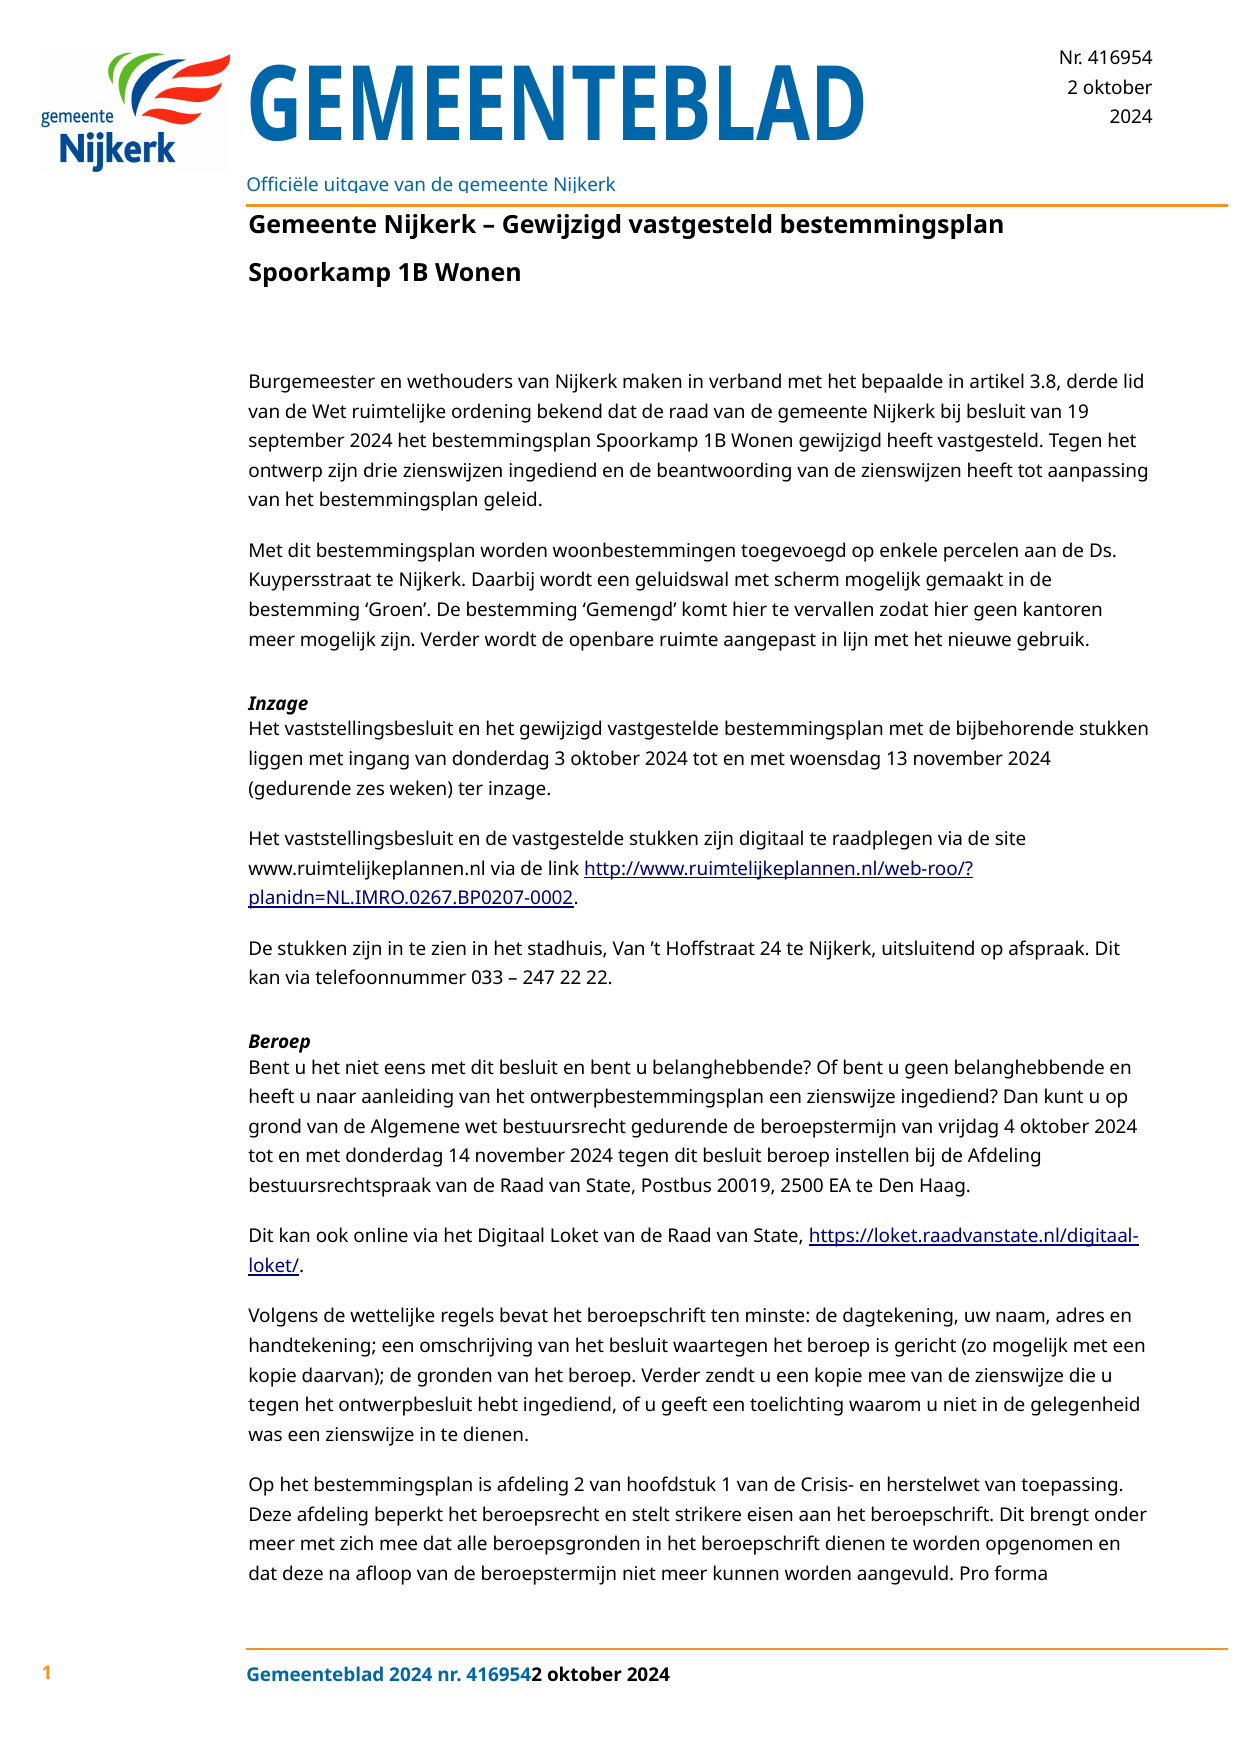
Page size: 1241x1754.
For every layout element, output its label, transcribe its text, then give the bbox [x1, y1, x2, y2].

text Het vaststellingsbesluit en het gewijzigd vastgestelde bestemmingsplan met de bijbehorende stukken liggen met ingang van donderdag 3 oktober 2024 tot en met woensdag 13 november 2024 (gedurende zes weken) ter inzage. [248, 716, 1152, 800]
text Het vaststellingsbesluit en de vastgestelde stukken zijn digitaal te raadplegen via de site www.ruimtelijkeplannen.nl via de link http://www.ruimtelijkeplannen.nl/web-roo/?planidn=NL.IMRO.0267.BP0207-0002. [248, 825, 1152, 910]
text Bent u het niet eens met dit besluit en bent u belanghebbende? Of bent u geen belanghebbende en heeft u naar aanleiding van het ontwerpbestemmingsplan een zienswijze ingediend? Dan kunt u op grond van de Algemene wet bestuursrecht gedurende de beroepstermijn van vrijdag 4 oktober 2024 tot en met donderdag 14 november 2024 tegen dit besluit beroep instellen bij de Afdeling bestuursrechtspraak van de Raad van State, Postbus 20019, 2500 EA te Den Haag. [248, 1054, 1152, 1198]
text Beroep [248, 1028, 1152, 1054]
text Dit kan ook online via het Digitaal Loket van de Raad van State, https://loket.raadvanstate.nl/digitaal-loket/. [248, 1223, 1152, 1278]
text Met dit bestemmingsplan worden woonbestemmingen toegevoegd op enkele percelen aan de Ds. Kuypersstraat te Nijkerk. Daarbij wordt een geluidswal met scherm mogelijk gemaakt in de bestemming ‘Groen’. De bestemming ‘Gemengd’ komt hier te vervallen zodat hier geen kantoren meer mogelijk zijn. Verder wordt de openbare ruimte aangepast in lijn met het nieuwe gebruik. [248, 537, 1152, 652]
text Op het bestemmingsplan is afdeling 2 van hoofdstuk 1 van de Crisis- en herstelwet van toepassing. Deze afdeling beperkt het beroepsrecht en stelt strikere eisen aan het beroepschrift. Dit brengt onder meer met zich mee dat alle beroepsgronden in het beroepschrift dienen te worden opgenomen en dat deze na afloop van de beroepstermijn niet meer kunnen worden aangevuld. Pro forma [248, 1471, 1152, 1586]
text Inzage [248, 690, 1152, 716]
text Volgens de wettelijke regels bevat het beroepschrift ten minste: de dagtekening, uw naam, adres en handtekening; een omschrijving van het besluit waartegen het beroep is gericht (zo mogelijk met een kopie daarvan); de gronden van het beroep. Verder zendt u een kopie mee van de zienswijze die u tegen het ontwerpbesluit hebt ingediend, of u geeft een toelichting waarom u niet in de gelegenheid was een zienswijze in te dienen. [248, 1303, 1152, 1447]
text Burgemeester en wethouders van Nijkerk maken in verband met het bepaalde in artikel 3.8, derde lid van de Wet ruimtelijke ordening bekend dat de raad van de gemeente Nijkerk bij besluit van 19 september 2024 het bestemmingsplan Spoorkamp 1B Wonen gewijzigd heeft vastgesteld. Tegen het ontwerp zijn drie zienswijzen ingediend en de beantwoording van de zienswijzen heeft tot aanpassing van het bestemmingsplan geleid. [248, 368, 1152, 512]
text Gemeente Nijkerk – Gewijzigd vastgesteld bestemmingsplan Spoorkamp 1B Wonen [248, 207, 1152, 288]
picture [41, 47, 231, 172]
text De stukken zijn in te zien in het stadhuis, Van ’t Hoffstraat 24 te Nijkerk, uitsluitend op afspraak. Dit kan via telefoonnummer 033 – 247 22 22. [248, 935, 1152, 990]
